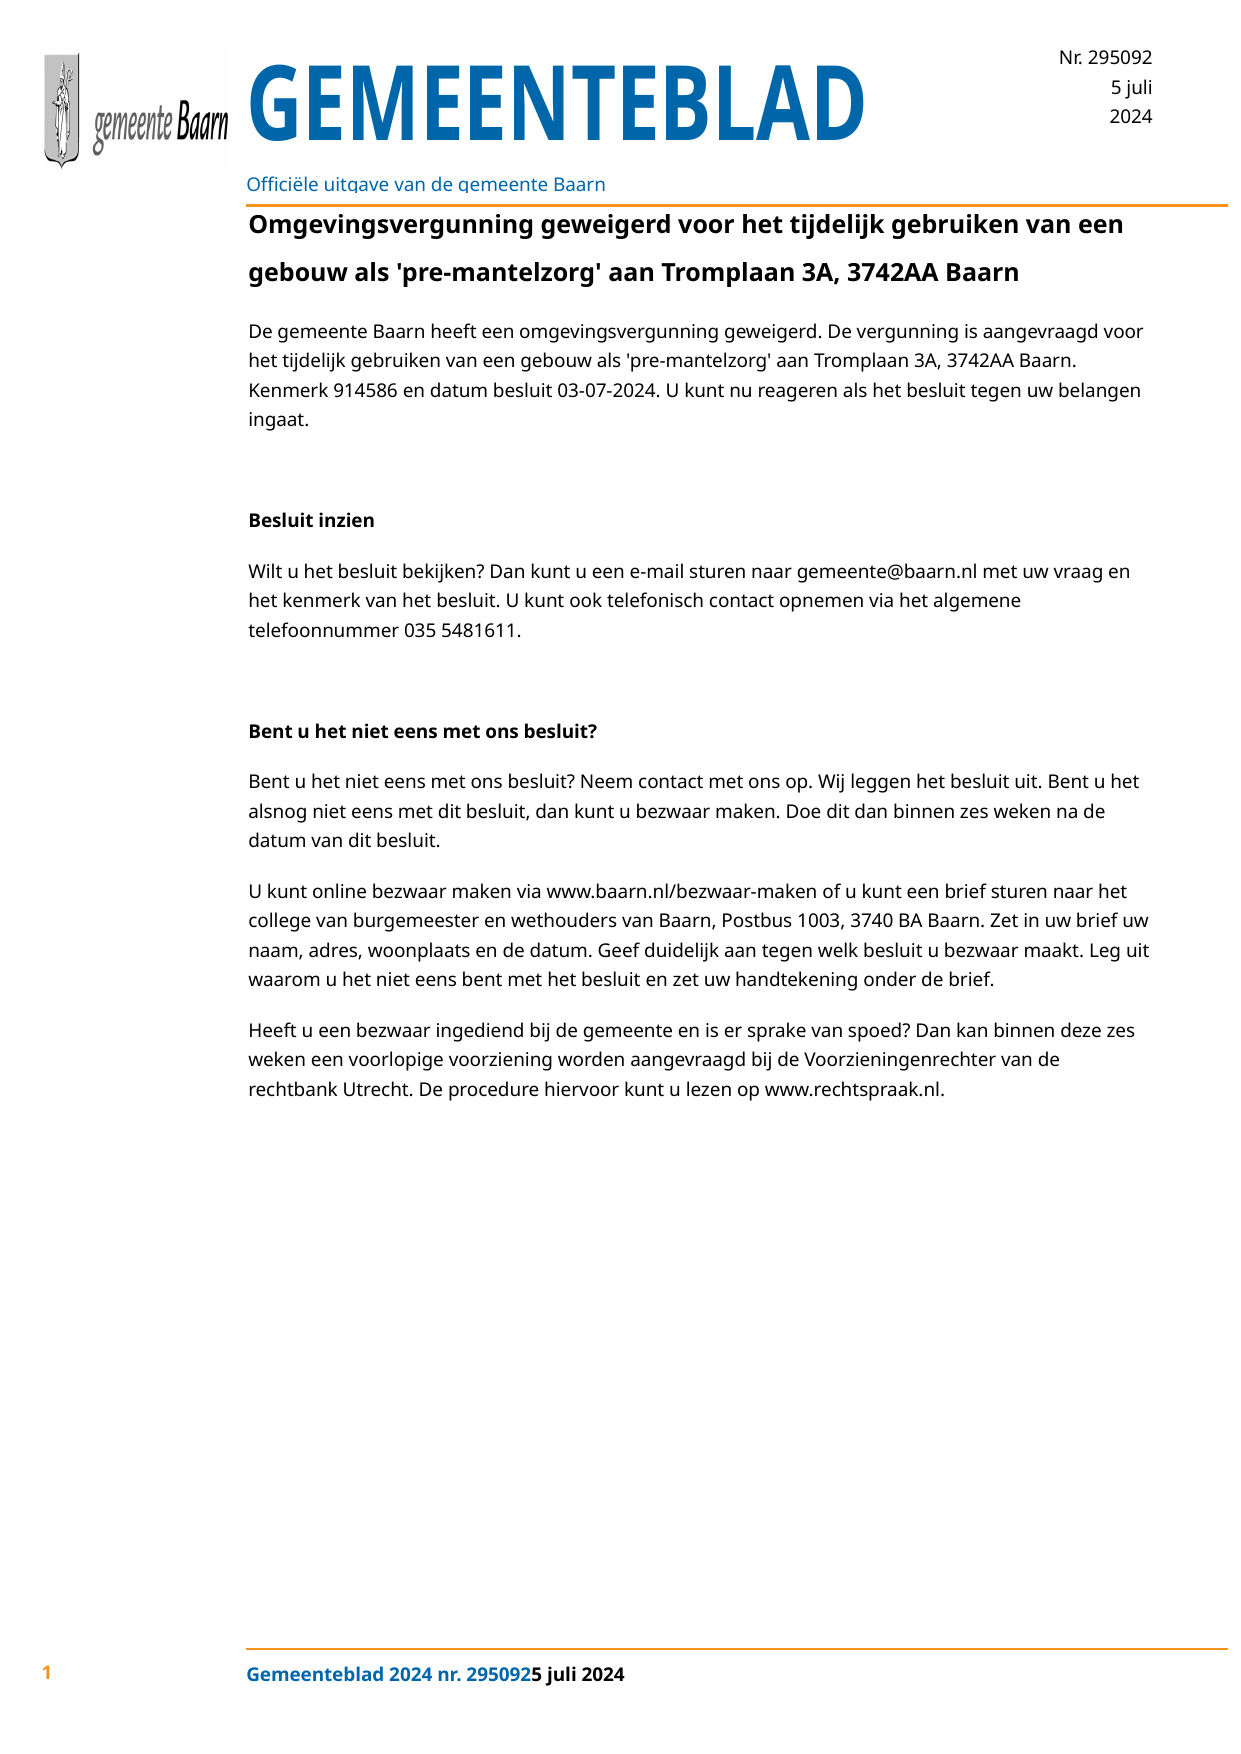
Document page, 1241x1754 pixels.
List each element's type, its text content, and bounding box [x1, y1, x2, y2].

text Wilt u het besluit bekijken? Dan kunt u een e-mail sturen naar gemeente@baarn.nl met uw vraag en het kenmerk van het besluit. U kunt ook telefonisch contact opnemen via het algemene telefoonnummer 035 5481611. [248, 558, 1152, 643]
text Bent u het niet eens met ons besluit? Neem contact met ons op. Wij leggen het besluit uit. Bent u het alsnog niet eens met dit besluit, dan kunt u bezwaar maken. Doe dit dan binnen zes weken na de datum van dit besluit. [248, 768, 1152, 853]
text De gemeente Baarn heeft een omgevingsvergunning geweigerd. De vergunning is aangevraagd voor het tijdelijk gebruiken van een gebouw als 'pre-mantelzorg' aan Tromplaan 3A, 3742AA Baarn. Kenmerk 914586 en datum besluit 03-07-2024. U kunt nu reageren als het besluit tegen uw belangen ingaat. [248, 318, 1152, 432]
text Heeft u een bezwaar ingediend bij de gemeente en is er sprake van spoed? Dan kan binnen deze zes weken een voorlopige voorziening worden aangevraagd bij de Voorzieningenrechter van de rechtbank Utrecht. De procedure hiervoor kunt u lezen op www.rechtspraak.nl. [248, 1017, 1152, 1102]
text Besluit inzien [248, 507, 1152, 533]
text Omgevingsvergunning geweigerd voor het tijdelijk gebruiken van een gebouw als 'pre-mantelzorg' aan Tromplaan 3A, 3742AA Baarn [248, 207, 1152, 288]
text Bent u het niet eens met ons besluit? [248, 718, 1152, 744]
picture [41, 47, 231, 172]
text U kunt online bezwaar maken via www.baarn.nl/bezwaar-maken of u kunt een brief sturen naar het college van burgemeester en wethouders van Baarn, Postbus 1003, 3740 BA Baarn. Zet in uw brief uw naam, adres, woonplaats en de datum. Geef duidelijk aan tegen welk besluit u bezwaar maakt. Leg uit waarom u het niet eens bent met het besluit en zet uw handtekening onder de brief. [248, 878, 1152, 992]
